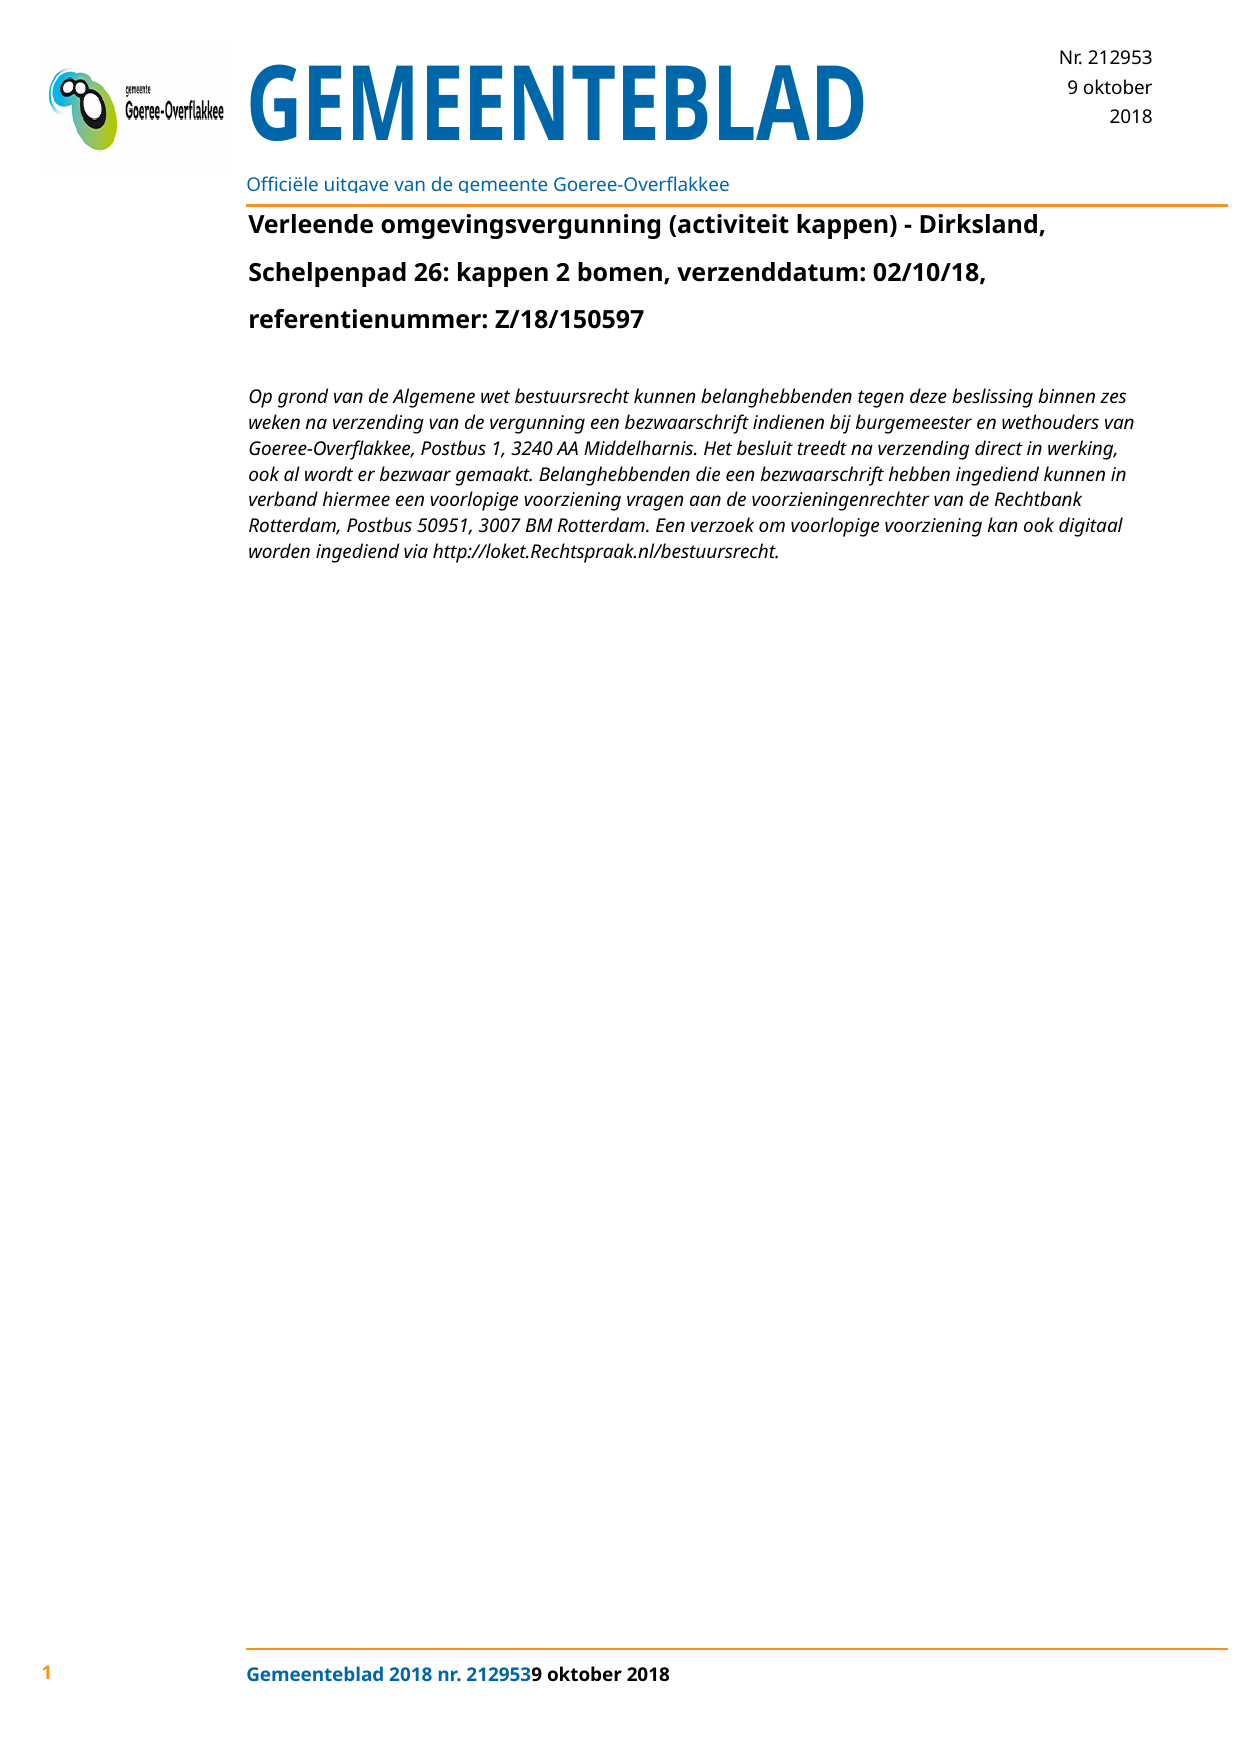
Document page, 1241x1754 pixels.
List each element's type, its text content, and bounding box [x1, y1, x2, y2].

text Op grond van de Algemene wet bestuursrecht kunnen belanghebbenden tegen deze beslissing binnen zes weken na verzending van de vergunning een bezwaarschrift indienen bij burgemeester en wethouders van Goeree-Overflakkee, Postbus 1, 3240 AA Middelharnis. Het besluit treedt na verzending direct in werking, ook al wordt er bezwaar gemaakt. Belanghebbenden die een bezwaarschrift hebben ingediend kunnen in verband hiermee een voorlopige voorziening vragen aan de voorzieningenrechter van de Rechtbank Rotterdam, Postbus 50951, 3007 BM Rotterdam. Een verzoek om voorlopige voorziening kan ook digitaal worden ingediend via http://loket.Rechtspraak.nl/bestuursrecht. [248, 384, 1152, 564]
picture [41, 47, 231, 172]
text Verleende omgevingsvergunning (activiteit kappen) - Dirksland, Schelpenpad 26: kappen 2 bomen, verzenddatum: 02/10/18, referentienummer: Z/18/150597 [248, 207, 1152, 336]
